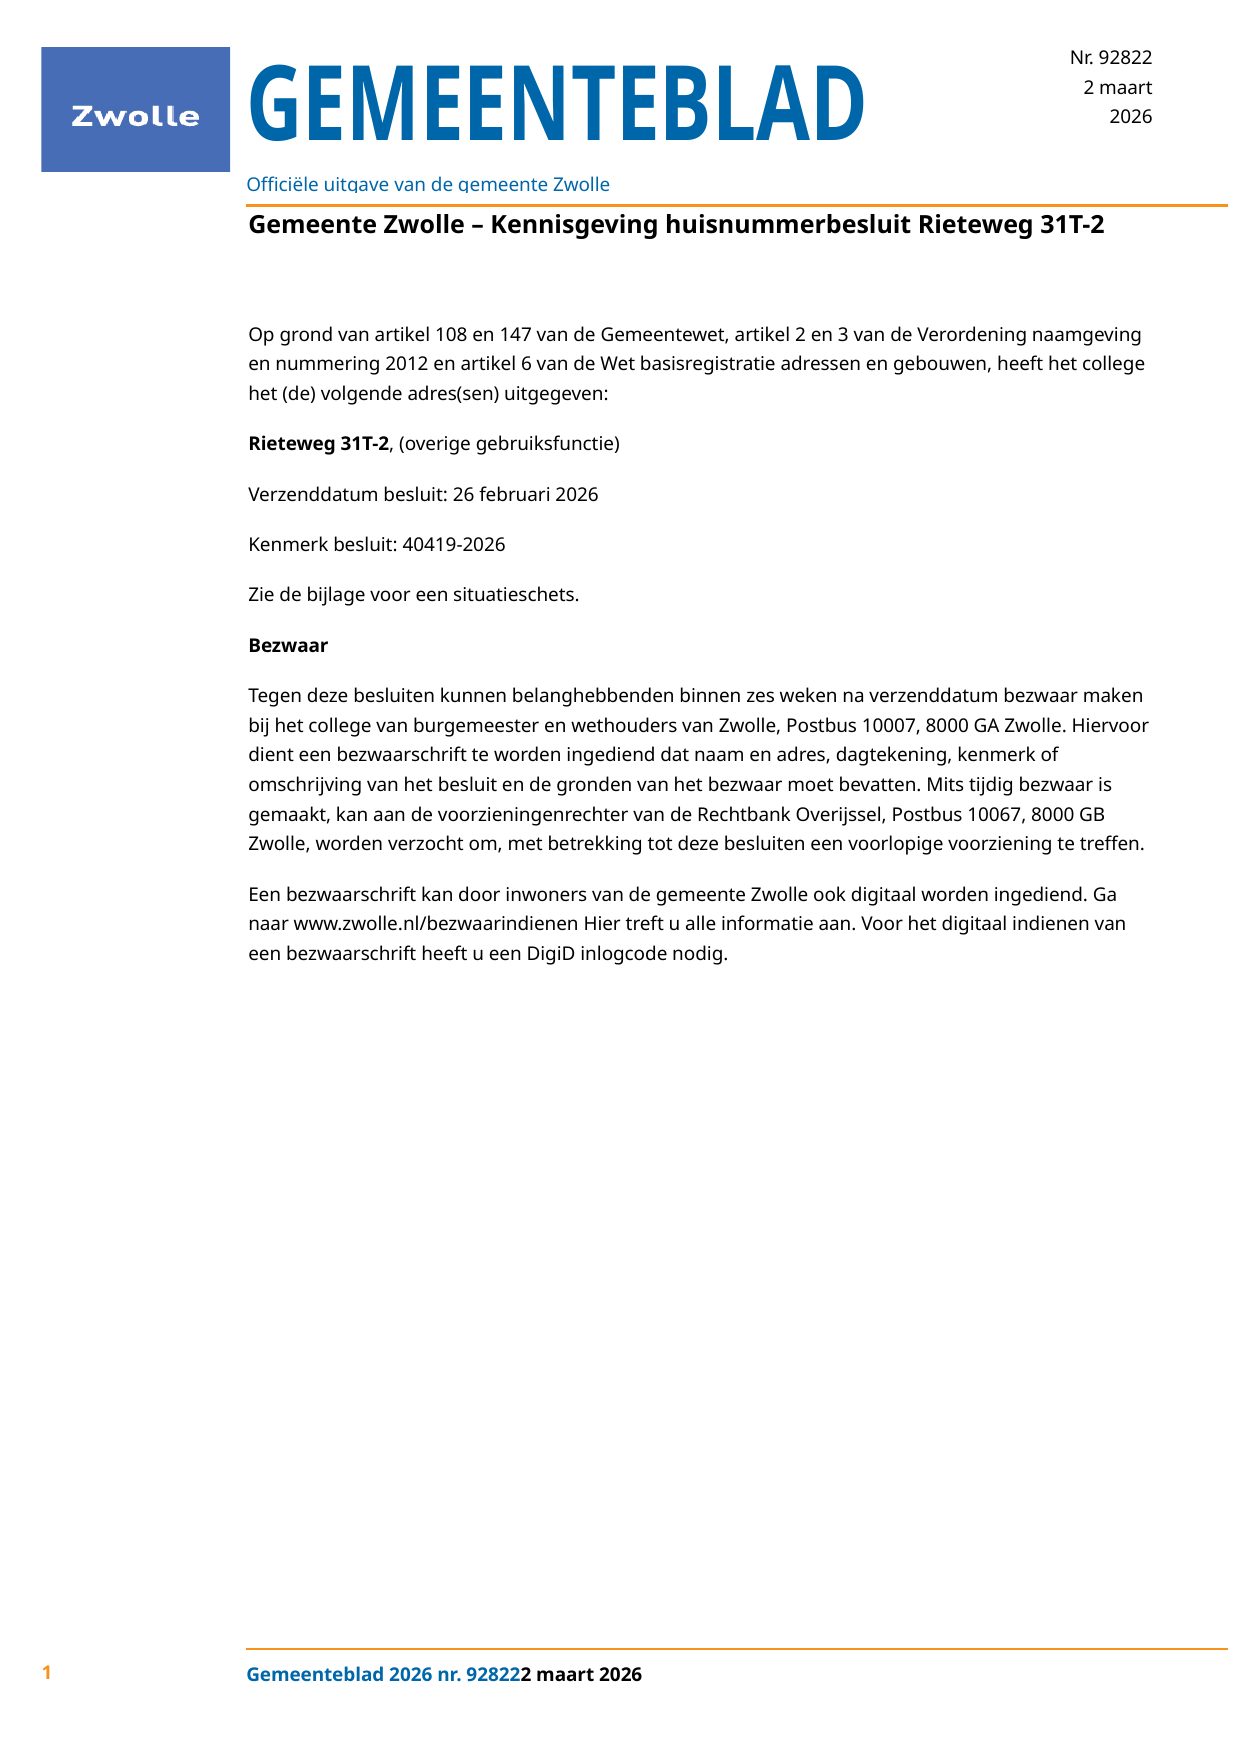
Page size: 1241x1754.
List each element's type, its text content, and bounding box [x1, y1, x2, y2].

text Tegen deze besluiten kunnen belanghebbenden binnen zes weken na verzenddatum bezwaar maken bij het college van burgemeester en wethouders van Zwolle, Postbus 10007, 8000 GA Zwolle. Hiervoor dient een bezwaarschrift te worden ingediend dat naam en adres, dagtekening, kenmerk of omschrijving van het besluit en de gronden van het bezwaar moet bevatten. Mits tijdig bezwaar is gemaakt, kan aan de voorzieningenrechter van de Rechtbank Overijssel, Postbus 10067, 8000 GB Zwolle, worden verzocht om, met betrekking tot deze besluiten een voorlopige voorziening te treffen. [248, 682, 1152, 856]
text Bezwaar [248, 632, 1152, 658]
text Kenmerk besluit: 40419-2026 [248, 531, 1152, 557]
text Een bezwaarschrift kan door inwoners van de gemeente Zwolle ook digitaal worden ingediend. Ga naar www.zwolle.nl/bezwaarindienen Hier treft u alle informatie aan. Voor het digitaal indienen van een bezwaarschrift heeft u een DigiD inlogcode nodig. [248, 881, 1152, 966]
text Zie de bijlage voor een situatieschets. [248, 582, 1152, 607]
text Rieteweg 31T-2, (overige gebruiksfunctie) [248, 430, 1152, 456]
text Op grond van artikel 108 en 147 van de Gemeentewet, artikel 2 en 3 van de Verordening naamgeving en nummering 2012 en artikel 6 van de Wet basisregistratie adressen en gebouwen, heeft het college het (de) volgende adres(sen) uitgegeven: [248, 321, 1152, 406]
text Verzenddatum besluit: 26 februari 2026 [248, 481, 1152, 506]
picture [41, 47, 231, 172]
text Gemeente Zwolle – Kennisgeving huisnummerbesluit Rieteweg 31T-2 [248, 207, 1152, 241]
